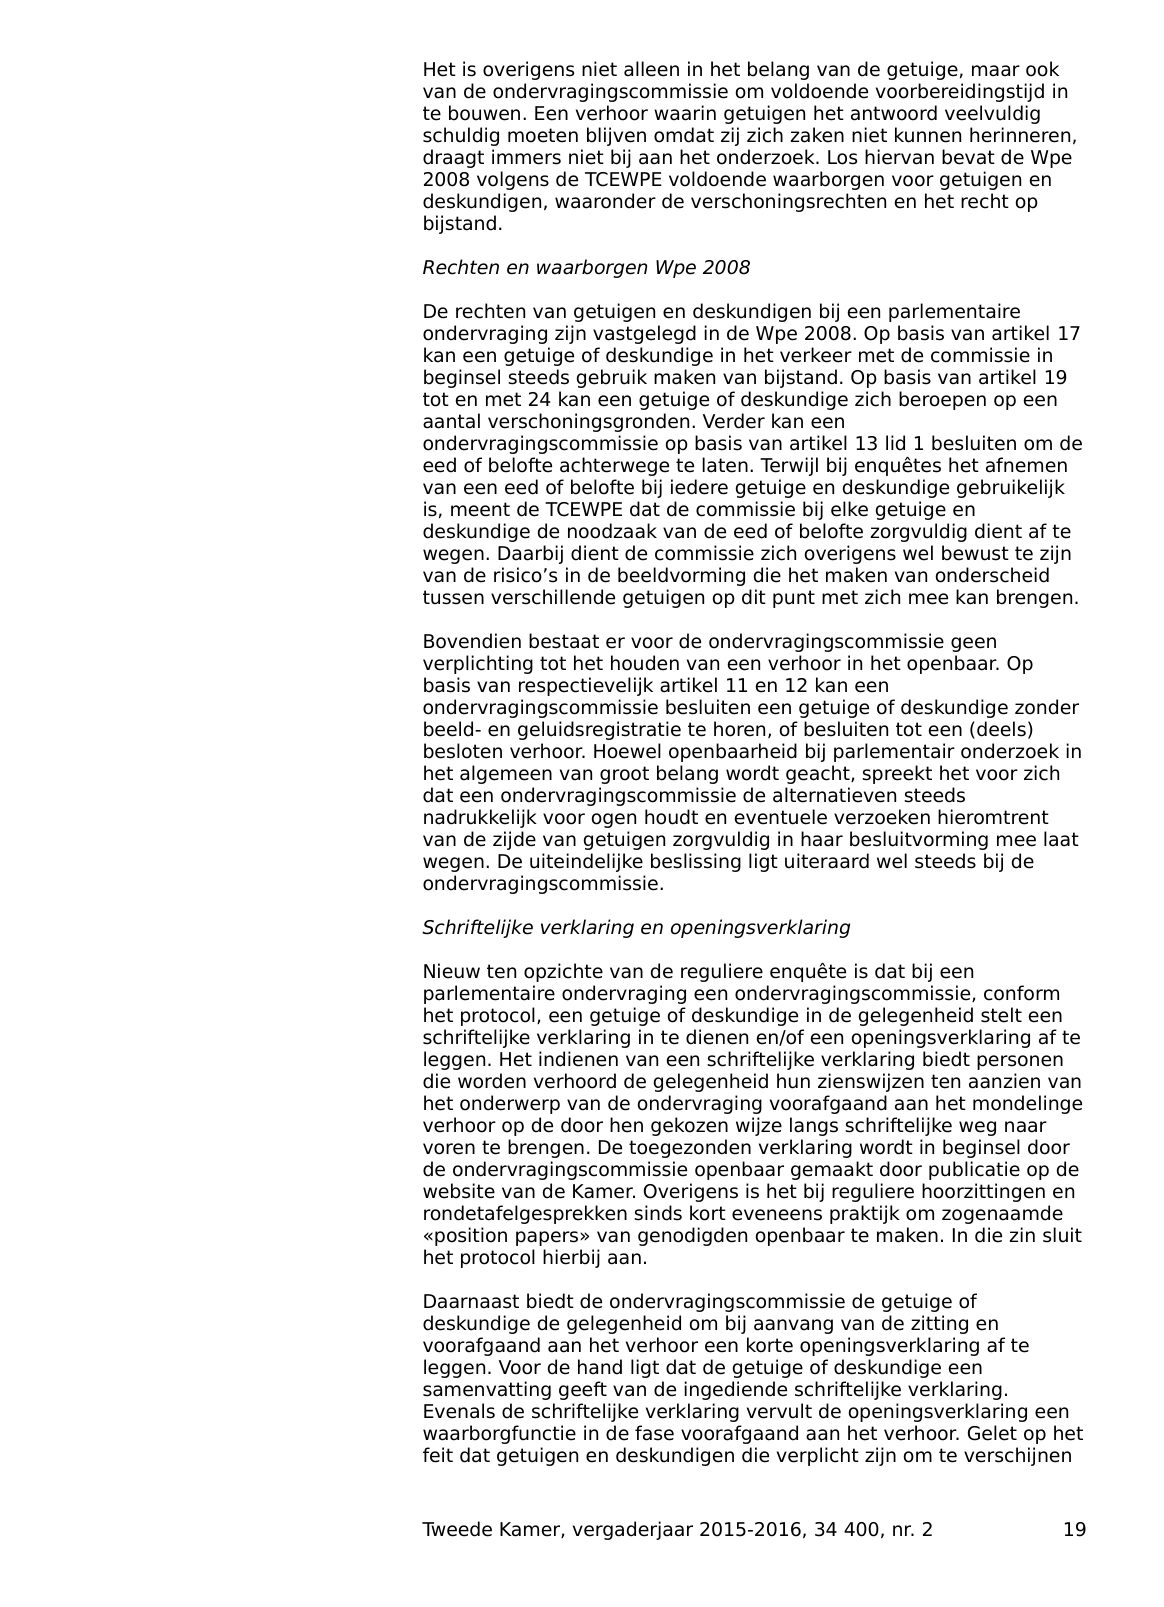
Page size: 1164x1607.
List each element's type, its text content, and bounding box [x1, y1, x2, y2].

text De rechten van getuigen en deskundigen bij een parlementaire ondervraging zijn vastgelegd in de Wpe 2008. Op basis van artikel 17 kan een getuige of deskundige in het verkeer met de commissie in beginsel steeds gebruik maken van bijstand. Op basis van artikel 19 tot en met 24 kan een getuige of deskundige zich beroepen op een aantal verschoningsgronden. Verder kan een ondervragingscommissie op basis van artikel 13 lid 1 besluiten om de eed of belofte achterwege te laten. Terwijl bij enquêtes het afnemen van een eed of belofte bij iedere getuige en deskundige gebruikelijk is, meent de TCEWPE dat de commissie bij elke getuige en deskundige de noodzaak van de eed of belofte zorgvuldig dient af te wegen. Daarbij dient de commissie zich overigens wel bewust te zijn van de risico’s in de beeldvorming die het maken van onderscheid tussen verschillende getuigen op dit punt met zich mee kan brengen. [422, 301, 1087, 609]
text Het is overigens niet alleen in het belang van de getuige, maar ook van de ondervragingscommissie om voldoende voorbereidingstijd in te bouwen. Een verhoor waarin getuigen het antwoord veelvuldig schuldig moeten blijven omdat zij zich zaken niet kunnen herinneren, draagt immers niet bij aan het onderzoek. Los hiervan bevat de Wpe 2008 volgens de TCEWPE voldoende waarborgen voor getuigen en deskundigen, waaronder de verschoningsrechten en het recht op bijstand. [422, 59, 1087, 235]
text Bovendien bestaat er voor de ondervragingscommissie geen verplichting tot het houden van een verhoor in het openbaar. Op basis van respectievelijk artikel 11 en 12 kan een ondervragingscommissie besluiten een getuige of deskundige zonder beeld- en geluidsregistratie te horen, of besluiten tot een (deels) besloten verhoor. Hoewel openbaarheid bij parlementair onderzoek in het algemeen van groot belang wordt geacht, spreekt het voor zich dat een ondervragingscommissie de alternatieven steeds nadrukkelijk voor ogen houdt en eventuele verzoeken hieromtrent van de zijde van getuigen zorgvuldig in haar besluitvorming mee laat wegen. De uiteindelijke beslissing ligt uiteraard wel steeds bij de ondervragingscommissie. [422, 631, 1087, 895]
text Nieuw ten opzichte van de reguliere enquête is dat bij een parlementaire ondervraging een ondervragingscommissie, conform het protocol, een getuige of deskundige in de gelegenheid stelt een schriftelijke verklaring in te dienen en/of een openingsverklaring af te leggen. Het indienen van een schriftelijke verklaring biedt personen die worden verhoord de gelegenheid hun zienswijzen ten aanzien van het onderwerp van de ondervraging voorafgaand aan het mondelinge verhoor op de door hen gekozen wijze langs schriftelijke weg naar voren te brengen. De toegezonden verklaring wordt in beginsel door de ondervragingscommissie openbaar gemaakt door publicatie op de website van de Kamer. Overigens is het bij reguliere hoorzittingen en rondetafelgesprekken sinds kort eveneens praktijk om zogenaamde «position papers» van genodigden openbaar te maken. In die zin sluit het protocol hierbij aan. [422, 961, 1087, 1269]
subtitle Schriftelijke verklaring en openingsverklaring [422, 917, 1087, 939]
subtitle Rechten en waarborgen Wpe 2008 [422, 257, 1087, 279]
text Daarnaast biedt de ondervragingscommissie de getuige of deskundige de gelegenheid om bij aanvang van de zitting en voorafgaand aan het verhoor een korte openingsverklaring af te leggen. Voor de hand ligt dat de getuige of deskundige een samenvatting geeft van de ingediende schriftelijke verklaring. Evenals de schriftelijke verklaring vervult de openingsverklaring een waarborgfunctie in de fase voorafgaand aan het verhoor. Gelet op het feit dat getuigen en deskundigen die verplicht zijn om te verschijnen [422, 1291, 1087, 1467]
